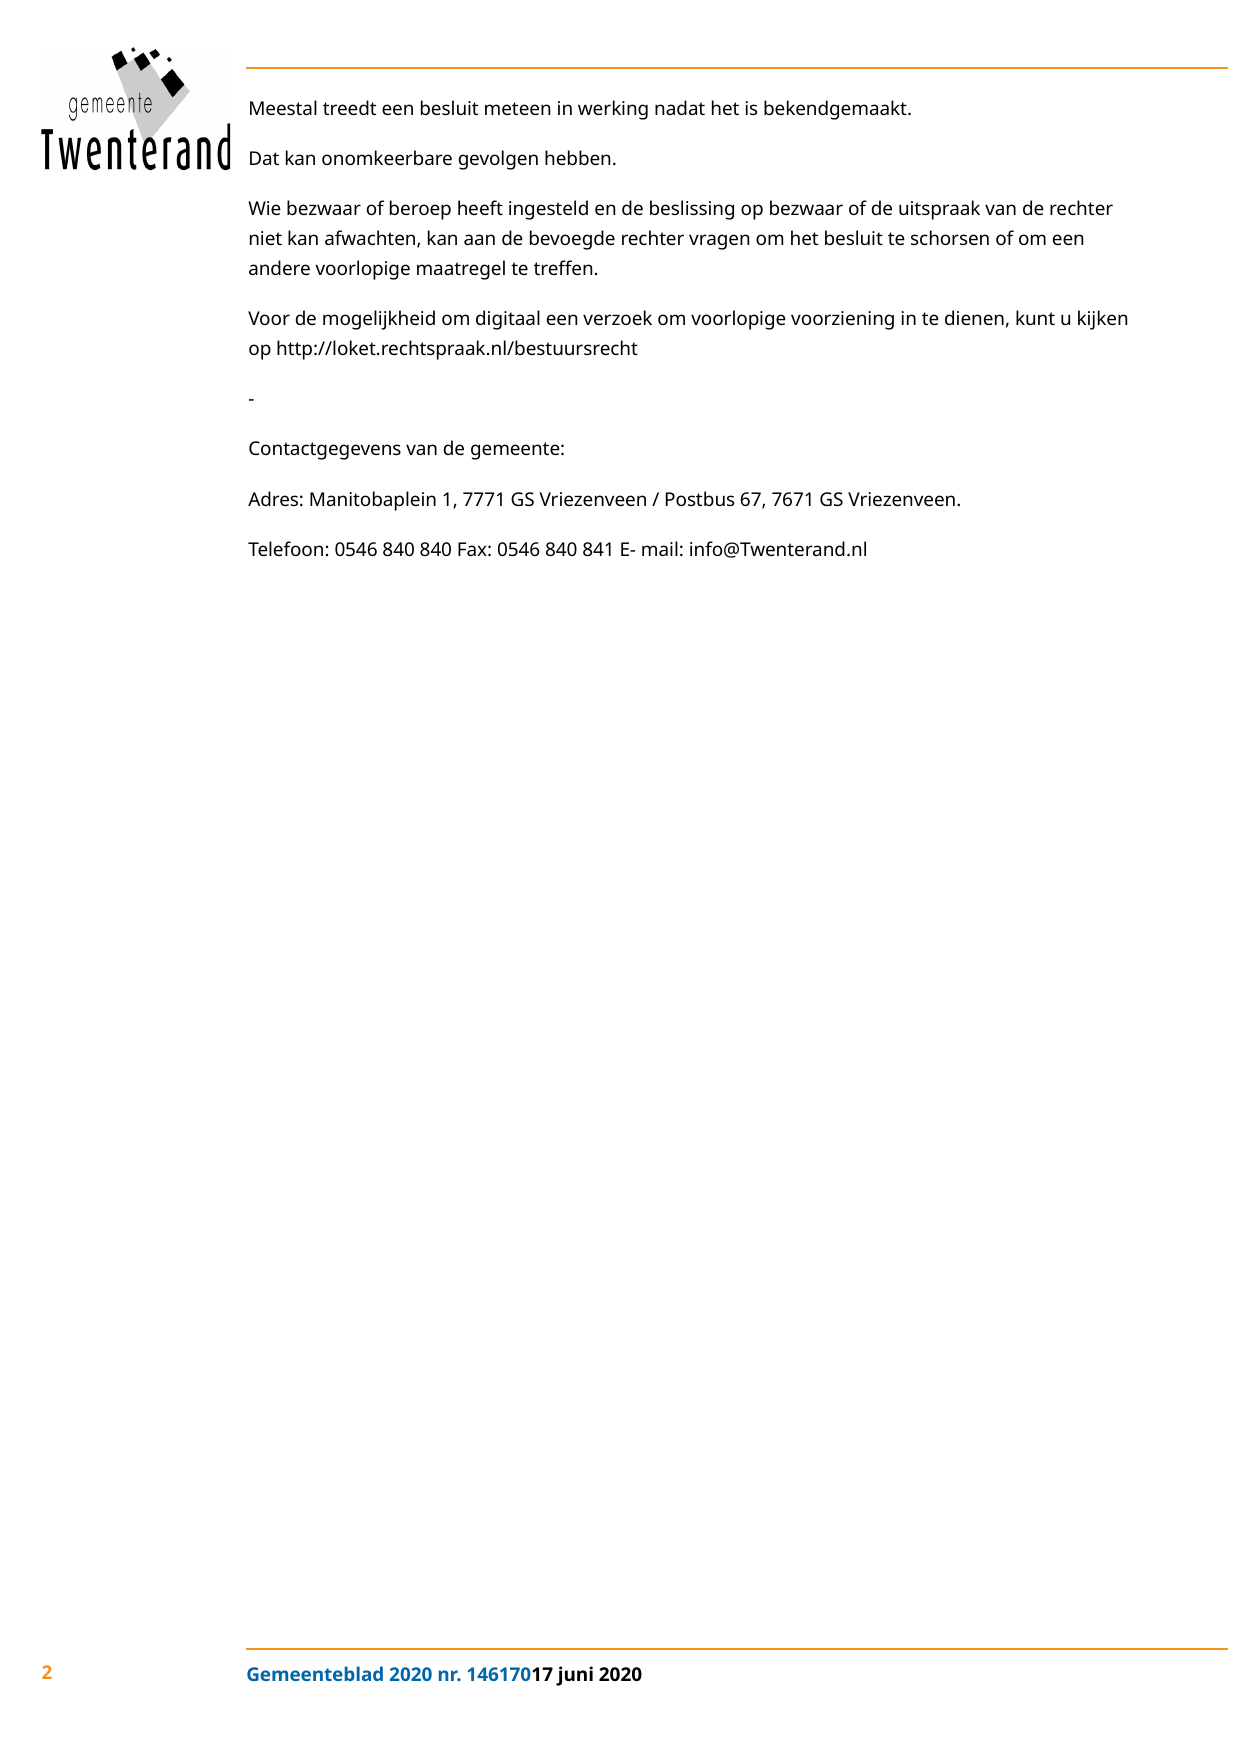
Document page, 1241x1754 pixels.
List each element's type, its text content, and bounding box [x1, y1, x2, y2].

text Dat kan onomkeerbare gevolgen hebben. [248, 145, 1152, 171]
text Voor de mogelijkheid om digitaal een verzoek om voorlopige voorziening in te dienen, kunt u kijken op http://loket.rechtspraak.nl/bestuursrecht [248, 305, 1152, 361]
picture [41, 47, 231, 172]
text - [248, 385, 1152, 411]
text Meestal treedt een besluit meteen in werking nadat het is bekendgemaakt. [248, 95, 1152, 121]
text Telefoon: 0546 840 840 Fax: 0546 840 841 E- mail: info@Twenterand.nl [248, 536, 1152, 562]
text Wie bezwaar of beroep heeft ingesteld en de beslissing op bezwaar of de uitspraak van de rechter niet kan afwachten, kan aan de bevoegde rechter vragen om het besluit te schorsen of om een andere voorlopige maatregel te treffen. [248, 196, 1152, 281]
text Contactgegevens van de gemeente: [248, 436, 1152, 461]
text Adres: Manitobaplein 1, 7771 GS Vriezenveen / Postbus 67, 7671 GS Vriezenveen. [248, 486, 1152, 512]
